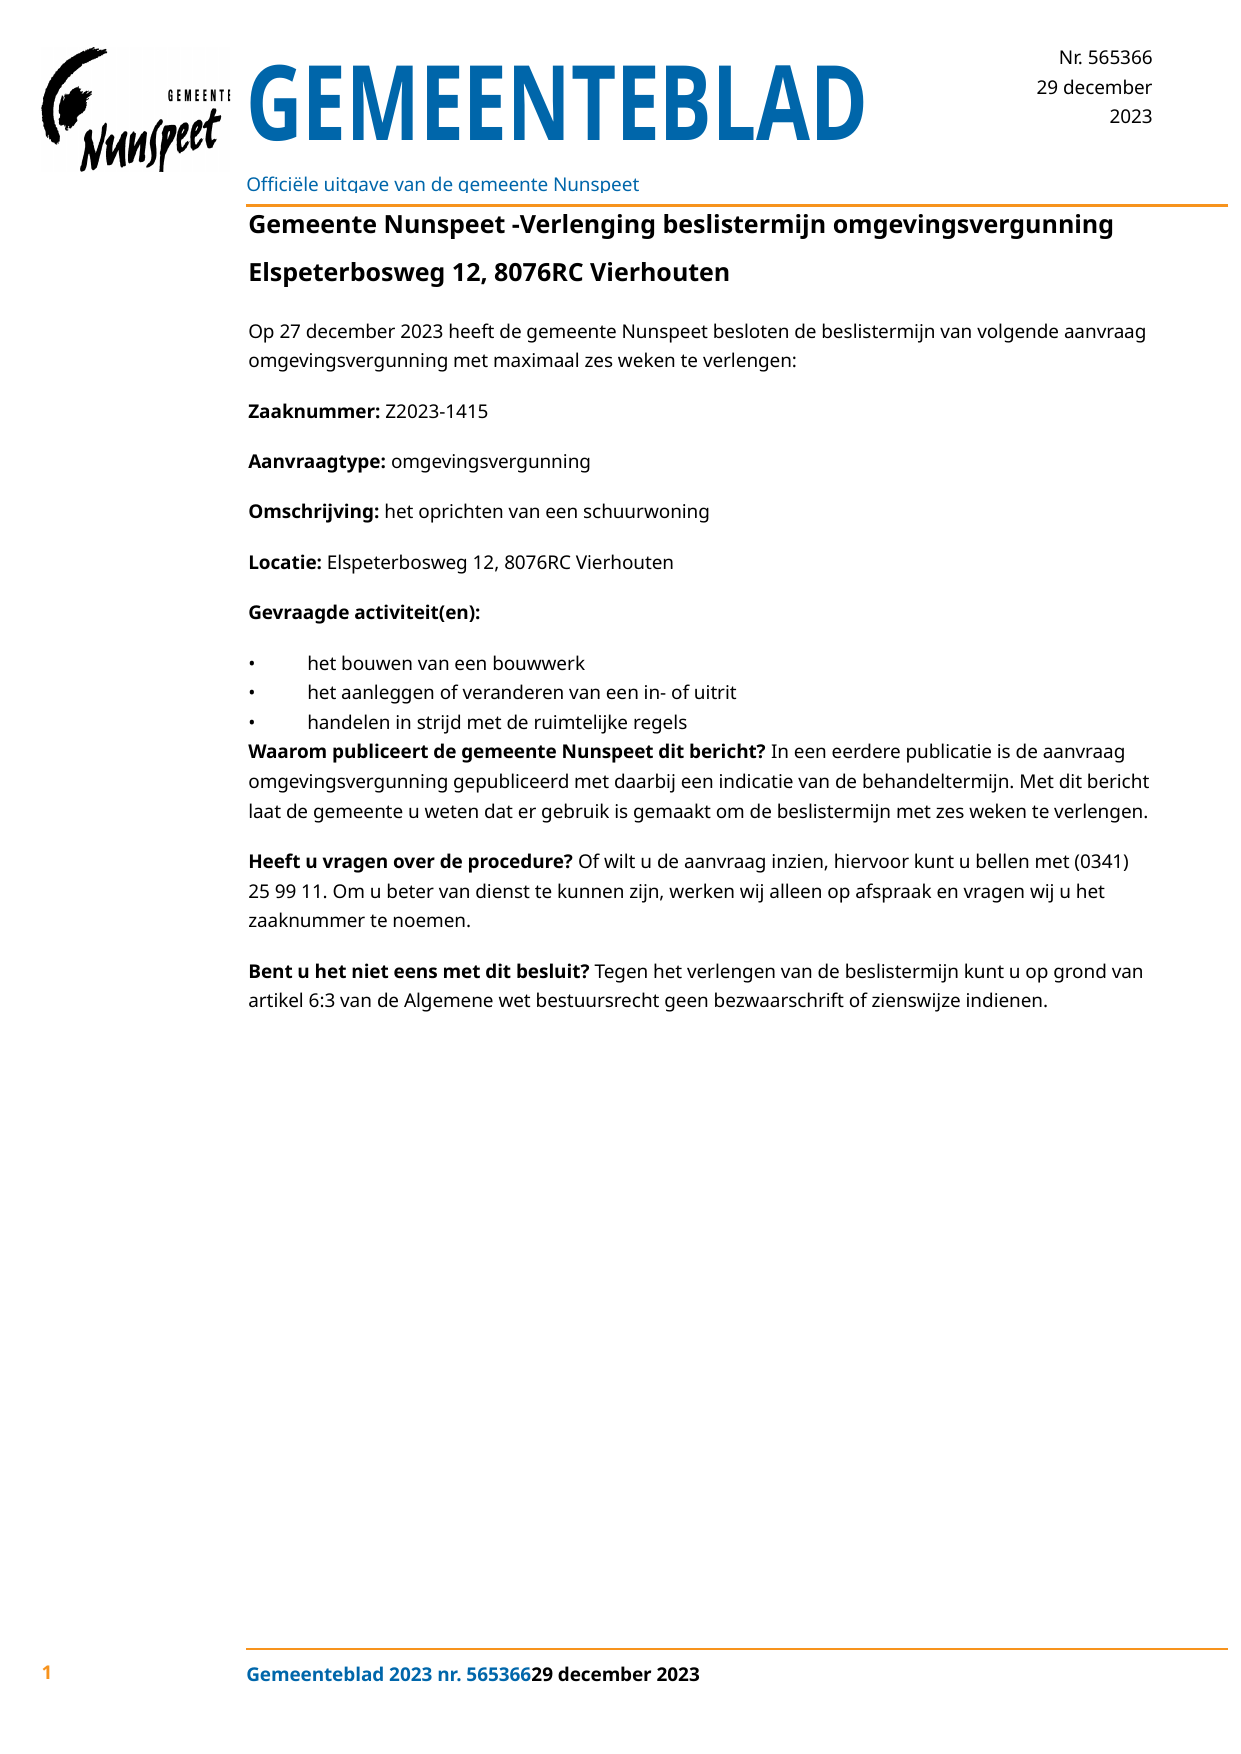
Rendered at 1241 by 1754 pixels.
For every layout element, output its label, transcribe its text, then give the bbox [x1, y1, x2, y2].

picture [41, 47, 231, 172]
text Gemeente Nunspeet -Verlenging beslistermijn omgevingsvergunning Elspeterbosweg 12, 8076RC Vierhouten [248, 207, 1152, 288]
text Op 27 december 2023 heeft de gemeente Nunspeet besloten de beslistermijn van volgende aanvraag omgevingsvergunning met maximaal zes weken te verlengen: [248, 318, 1152, 373]
list het aanleggen of veranderen van een in- of uitrit [248, 679, 1152, 705]
text Gevraagde activiteit(en): [248, 599, 1152, 625]
text Zaaknummer: Z2023-1415 [248, 398, 1152, 424]
text Heeft u vragen over de procedure? Of wilt u de aanvraag inzien, hiervoor kunt u bellen met (0341) 25 99 11. Om u beter van dienst te kunnen zijn, werken wij alleen op afspraak en vragen wij u het zaaknummer te noemen. [248, 848, 1152, 933]
text Locatie: Elspeterbosweg 12, 8076RC Vierhouten [248, 549, 1152, 575]
text Bent u het niet eens met dit besluit? Tegen het verlengen van de beslistermijn kunt u op grond van artikel 6:3 van de Algemene wet bestuursrecht geen bezwaarschrift of zienswijze indienen. [248, 958, 1152, 1013]
text Omschrijving: het oprichten van een schuurwoning [248, 499, 1152, 524]
text Waarom publiceert de gemeente Nunspeet dit bericht? In een eerdere publicatie is de aanvraag omgevingsvergunning gepubliceerd met daarbij een indicatie van de behandeltermijn. Met dit bericht laat de gemeente u weten dat er gebruik is gemaakt om de beslistermijn met zes weken te verlengen. [248, 739, 1152, 824]
text Aanvraagtype: omgevingsvergunning [248, 448, 1152, 474]
list handelen in strijd met de ruimtelijke regels [248, 709, 1152, 735]
list het bouwen van een bouwwerk [248, 650, 1152, 676]
